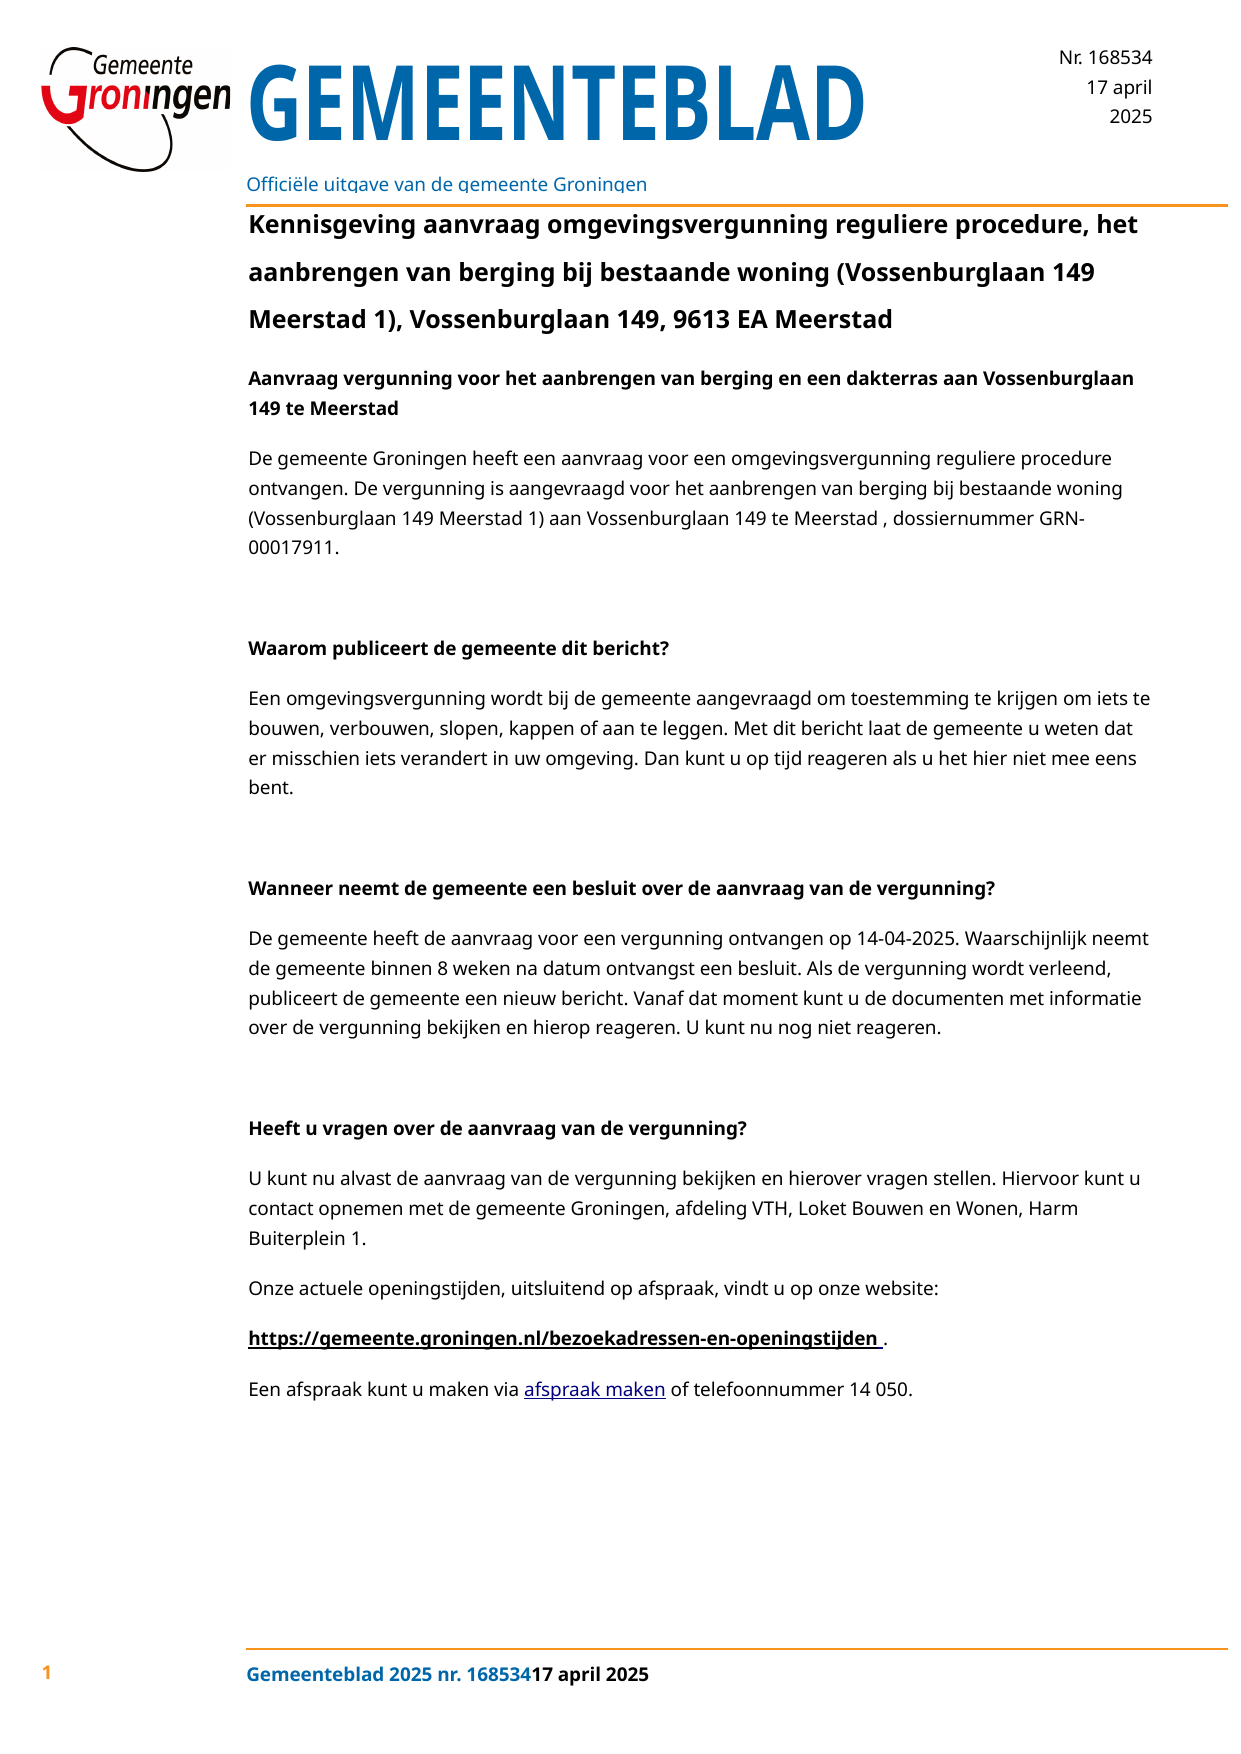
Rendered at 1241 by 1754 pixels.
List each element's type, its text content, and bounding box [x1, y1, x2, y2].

text Een afspraak kunt u maken via afspraak maken of telefoonnummer 14 050. [248, 1376, 1152, 1402]
text Wanneer neemt de gemeente een besluit over de aanvraag van de vergunning? [248, 875, 1152, 901]
text Een omgevingsvergunning wordt bij de gemeente aangevraagd om toestemming te krijgen om iets te bouwen, verbouwen, slopen, kappen of aan te leggen. Met dit bericht laat de gemeente u weten dat er misschien iets verandert in uw omgeving. Dan kunt u op tijd reageren als u het hier niet mee eens bent. [248, 686, 1152, 800]
text De gemeente Groningen heeft een aanvraag voor een omgevingsvergunning reguliere procedure ontvangen. De vergunning is aangevraagd voor het aanbrengen van berging bij bestaande woning (Vossenburglaan 149 Meerstad 1) aan Vossenburglaan 149 te Meerstad , dossiernummer GRN-00017911. [248, 446, 1152, 560]
text Waarom publiceert de gemeente dit bericht? [248, 635, 1152, 661]
text Heeft u vragen over de aanvraag van de vergunning? [248, 1115, 1152, 1141]
text Kennisgeving aanvraag omgevingsvergunning reguliere procedure, het aanbrengen van berging bij bestaande woning (Vossenburglaan 149 Meerstad 1), Vossenburglaan 149, 9613 EA Meerstad [248, 207, 1152, 336]
text Aanvraag vergunning voor het aanbrengen van berging en een dakterras aan Vossenburglaan 149 te Meerstad [248, 366, 1152, 421]
picture [41, 47, 231, 172]
text https://gemeente.groningen.nl/bezoekadressen-en-openingstijden . [248, 1326, 1152, 1351]
text De gemeente heeft de aanvraag voor een vergunning ontvangen op 14-04-2025. Waarschijnlijk neemt de gemeente binnen 8 weken na datum ontvangst een besluit. Als de vergunning wordt verleend, publiceert de gemeente een nieuw bericht. Vanaf dat moment kunt u de documenten met informatie over de vergunning bekijken en hierop reageren. U kunt nu nog niet reageren. [248, 926, 1152, 1040]
text U kunt nu alvast de aanvraag van de vergunning bekijken en hierover vragen stellen. Hiervoor kunt u contact opnemen met de gemeente Groningen, afdeling VTH, Loket Bouwen en Wonen, Harm Buiterplein 1. [248, 1166, 1152, 1250]
text Onze actuele openingstijden, uitsluitend op afspraak, vindt u op onze website: [248, 1275, 1152, 1301]
